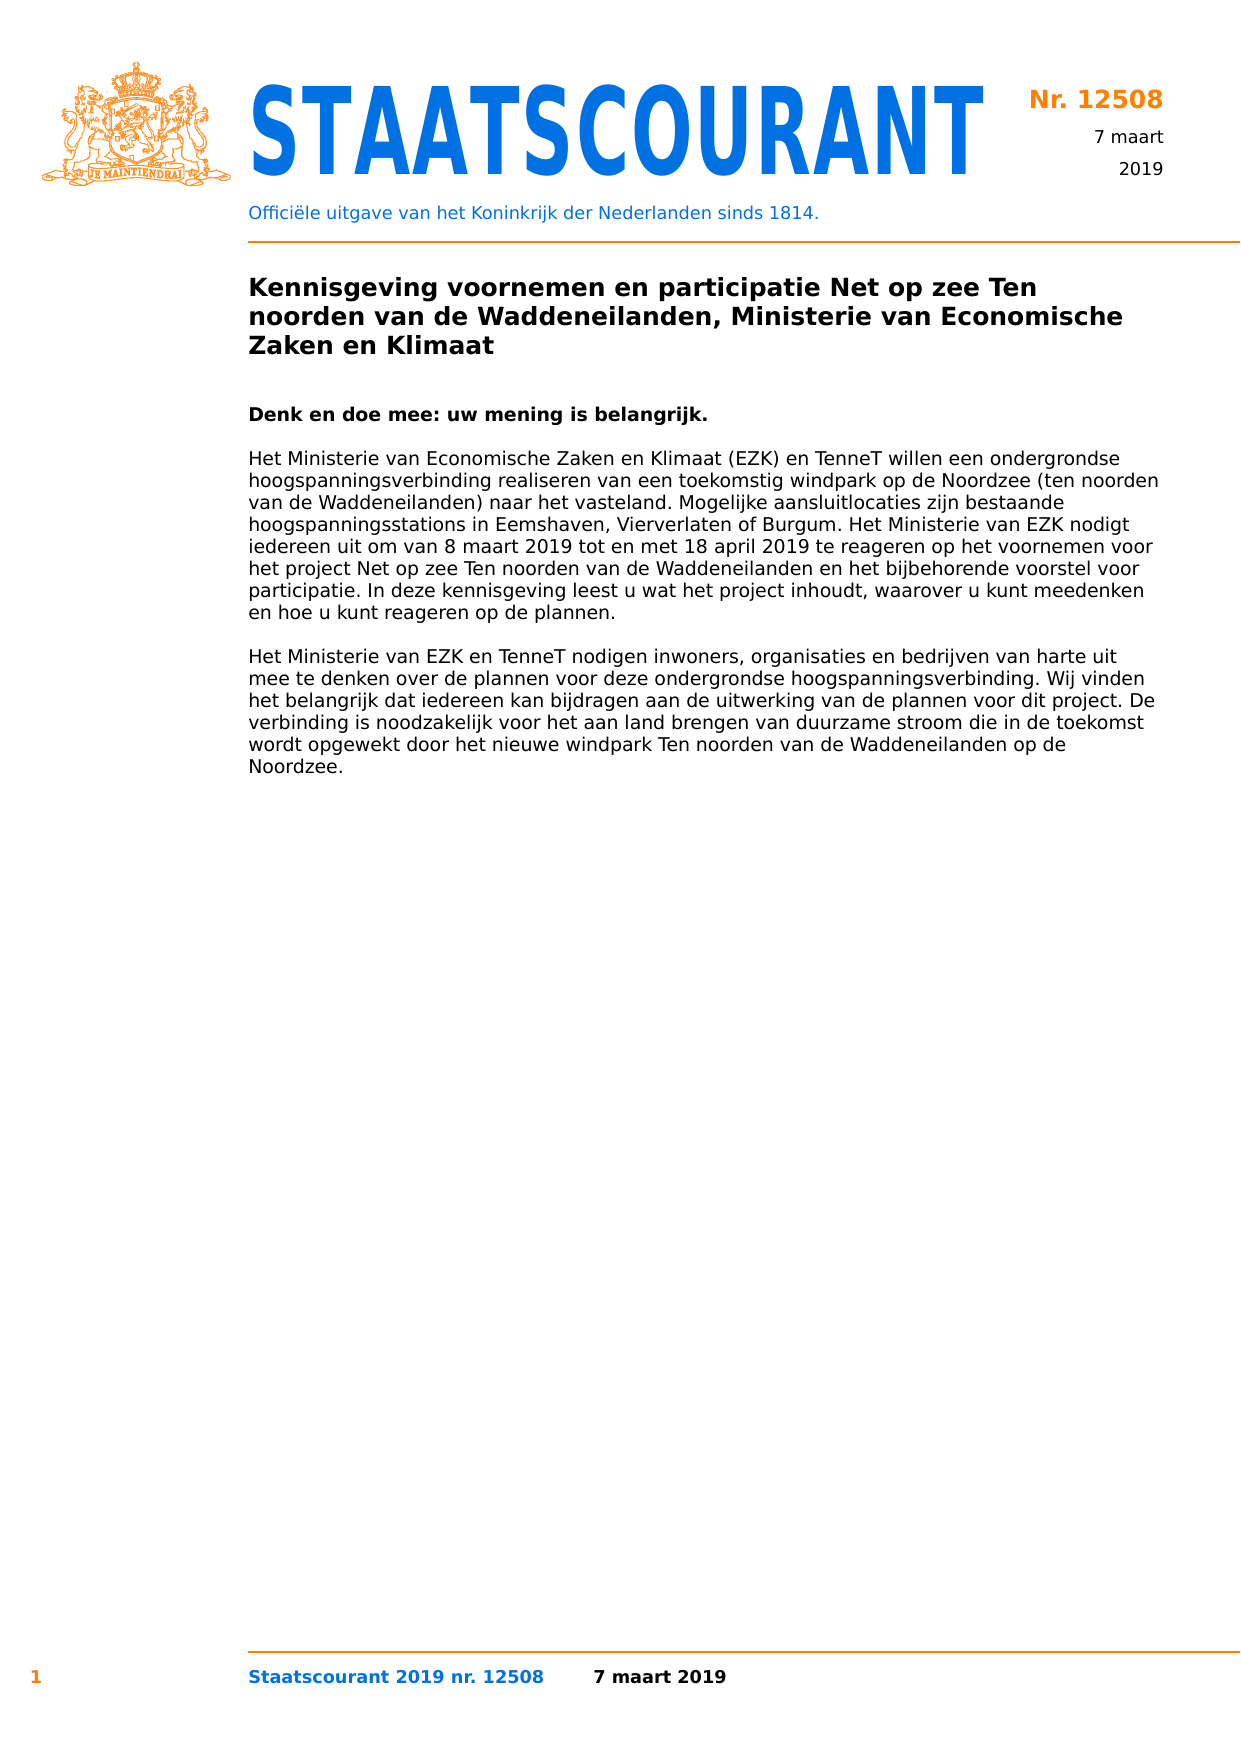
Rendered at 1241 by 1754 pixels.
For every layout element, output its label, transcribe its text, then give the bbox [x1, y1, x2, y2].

table_header [25, 62, 248, 241]
table_header Nr. 12508 [998, 62, 1240, 121]
picture [41, 62, 231, 186]
text Het Ministerie van Economische Zaken en Klimaat (EZK) en TenneT willen een ondergrondse hoogspanningsverbinding realiseren van een toekomstig windpark op de Noordzee (ten noorden van de Waddeneilanden) naar het vasteland. Mogelijke aansluitlocaties zijn bestaande hoogspanningsstations in Eemshaven, Vierverlaten of Burgum. Het Ministerie van EZK nodigt iedereen uit om van 8 maart 2019 tot en met 18 april 2019 te reageren op het voornemen voor het project Net op zee Ten noorden van de Waddeneilanden en het bijbehorende voorstel voor participatie. In deze kennisgeving leest u wat het project inhoudt, waarover u kunt meedenken en hoe u kunt reageren op de plannen. [248, 448, 1163, 624]
table_header STAATSCOURANT [248, 62, 998, 203]
table_cell 2019 [998, 153, 1240, 203]
subtitle Kennisgeving voornemen en participatie Net op zee Ten noorden van de Waddeneilanden, Ministerie van Economische Zaken en Klimaat [248, 273, 1163, 361]
table_cell 7 maart [998, 121, 1240, 153]
text Het Ministerie van EZK en TenneT nodigen inwoners, organisaties en bedrijven van harte uit mee te denken over de plannen voor deze ondergrondse hoogspanningsverbinding. Wij vinden het belangrijk dat iedereen kan bijdragen aan de uitwerking van de plannen voor dit project. De verbinding is noodzakelijk voor het aan land brengen van duurzame stroom die in de toekomst wordt opgewekt door het nieuwe windpark Ten noorden van de Waddeneilanden op de Noordzee. [248, 646, 1163, 778]
text Denk en doe mee: uw mening is belangrijk. [248, 404, 1163, 426]
table_cell Officiële uitgave van het Koninkrijk der Nederlanden sinds 1814. [248, 203, 1240, 241]
